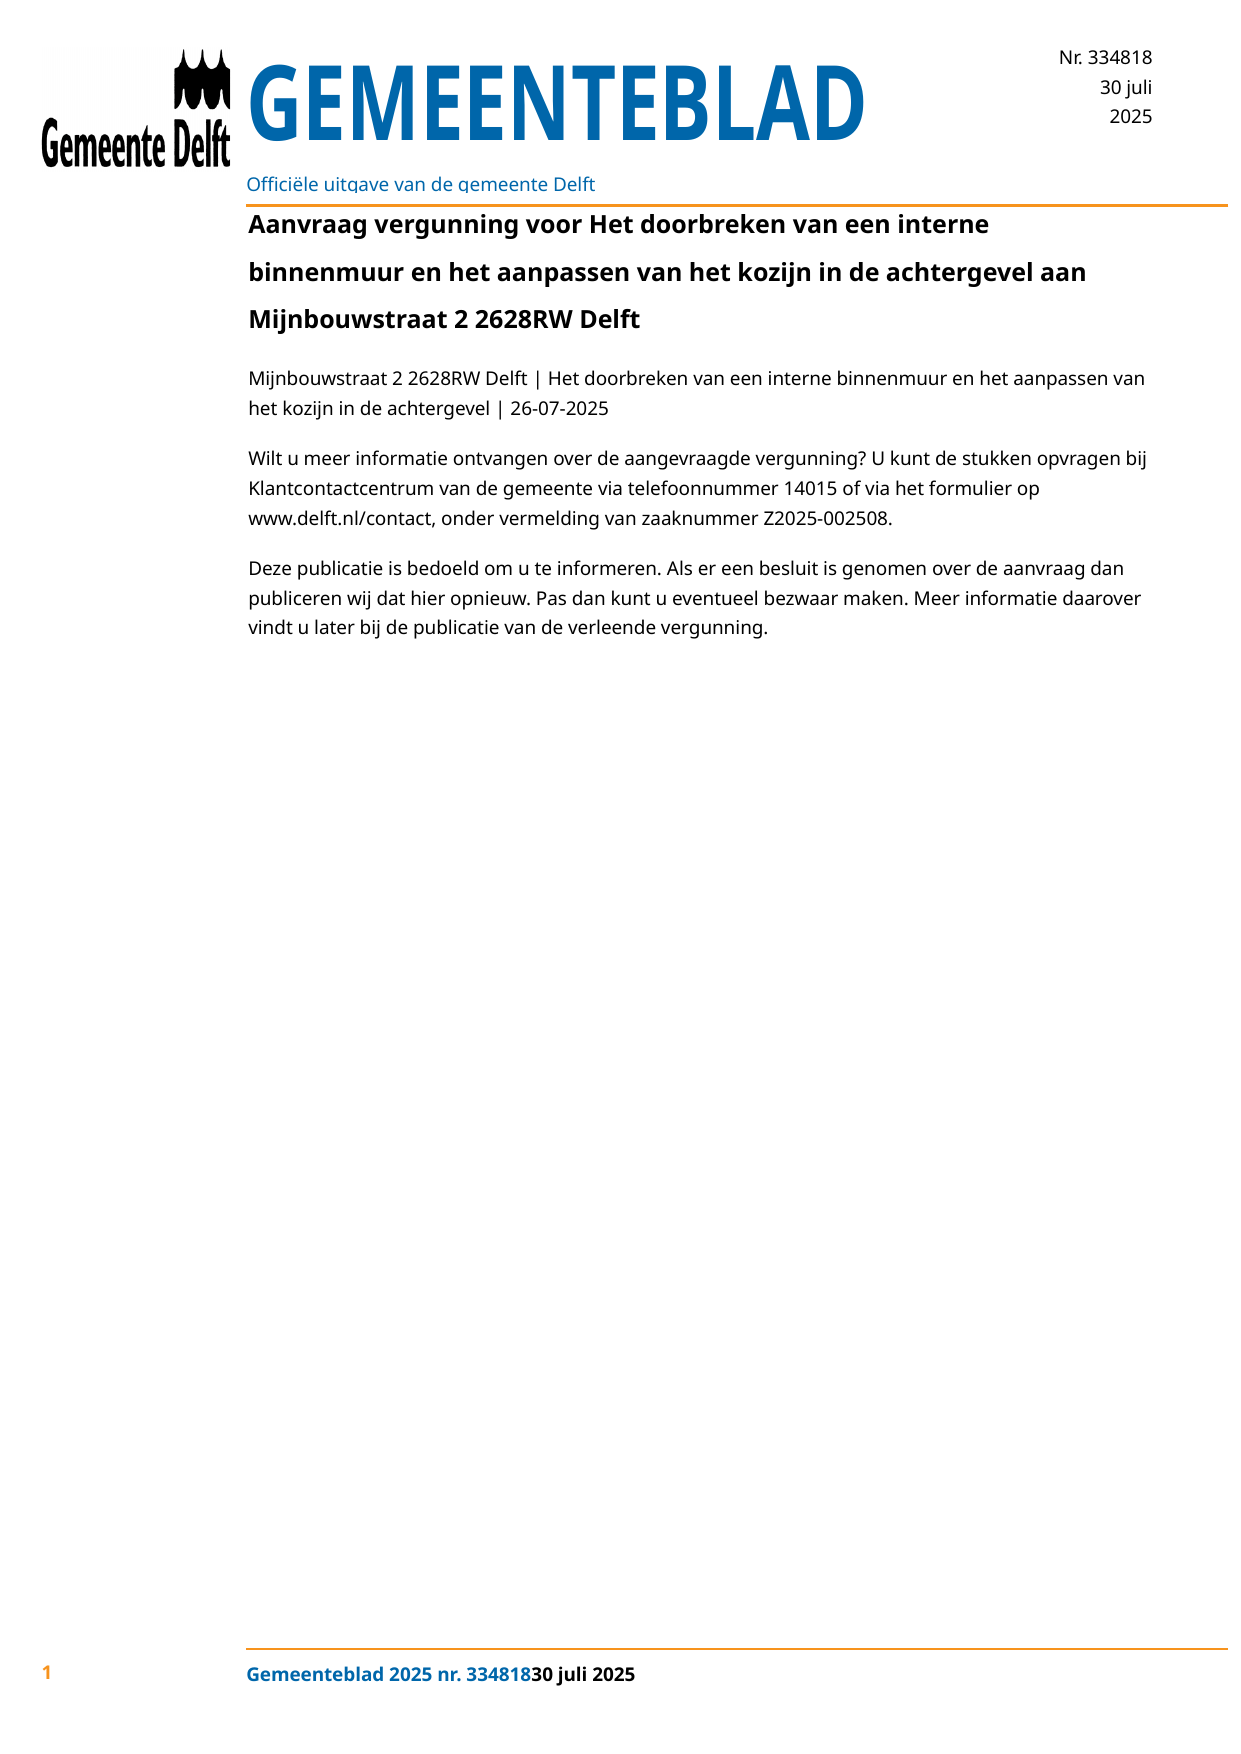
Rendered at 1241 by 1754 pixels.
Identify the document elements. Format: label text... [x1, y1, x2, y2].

text Wilt u meer informatie ontvangen over de aangevraagde vergunning? U kunt de stukken opvragen bij Klantcontactcentrum van de gemeente via telefoonnummer 14015 of via het formulier op www.delft.nl/contact, onder vermelding van zaaknummer Z2025-002508. [248, 446, 1152, 530]
picture [41, 47, 231, 172]
text Aanvraag vergunning voor Het doorbreken van een interne binnenmuur en het aanpassen van het kozijn in de achtergevel aan Mijnbouwstraat 2 2628RW Delft [248, 207, 1152, 336]
text Mijnbouwstraat 2 2628RW Delft | Het doorbreken van een interne binnenmuur en het aanpassen van het kozijn in de achtergevel | 26-07-2025 [248, 366, 1152, 421]
text Deze publicatie is bedoeld om u te informeren. Als er een besluit is genomen over de aanvraag dan publiceren wij dat hier opnieuw. Pas dan kunt u eventueel bezwaar maken. Meer informatie daarover vindt u later bij de publicatie van de verleende vergunning. [248, 555, 1152, 640]
